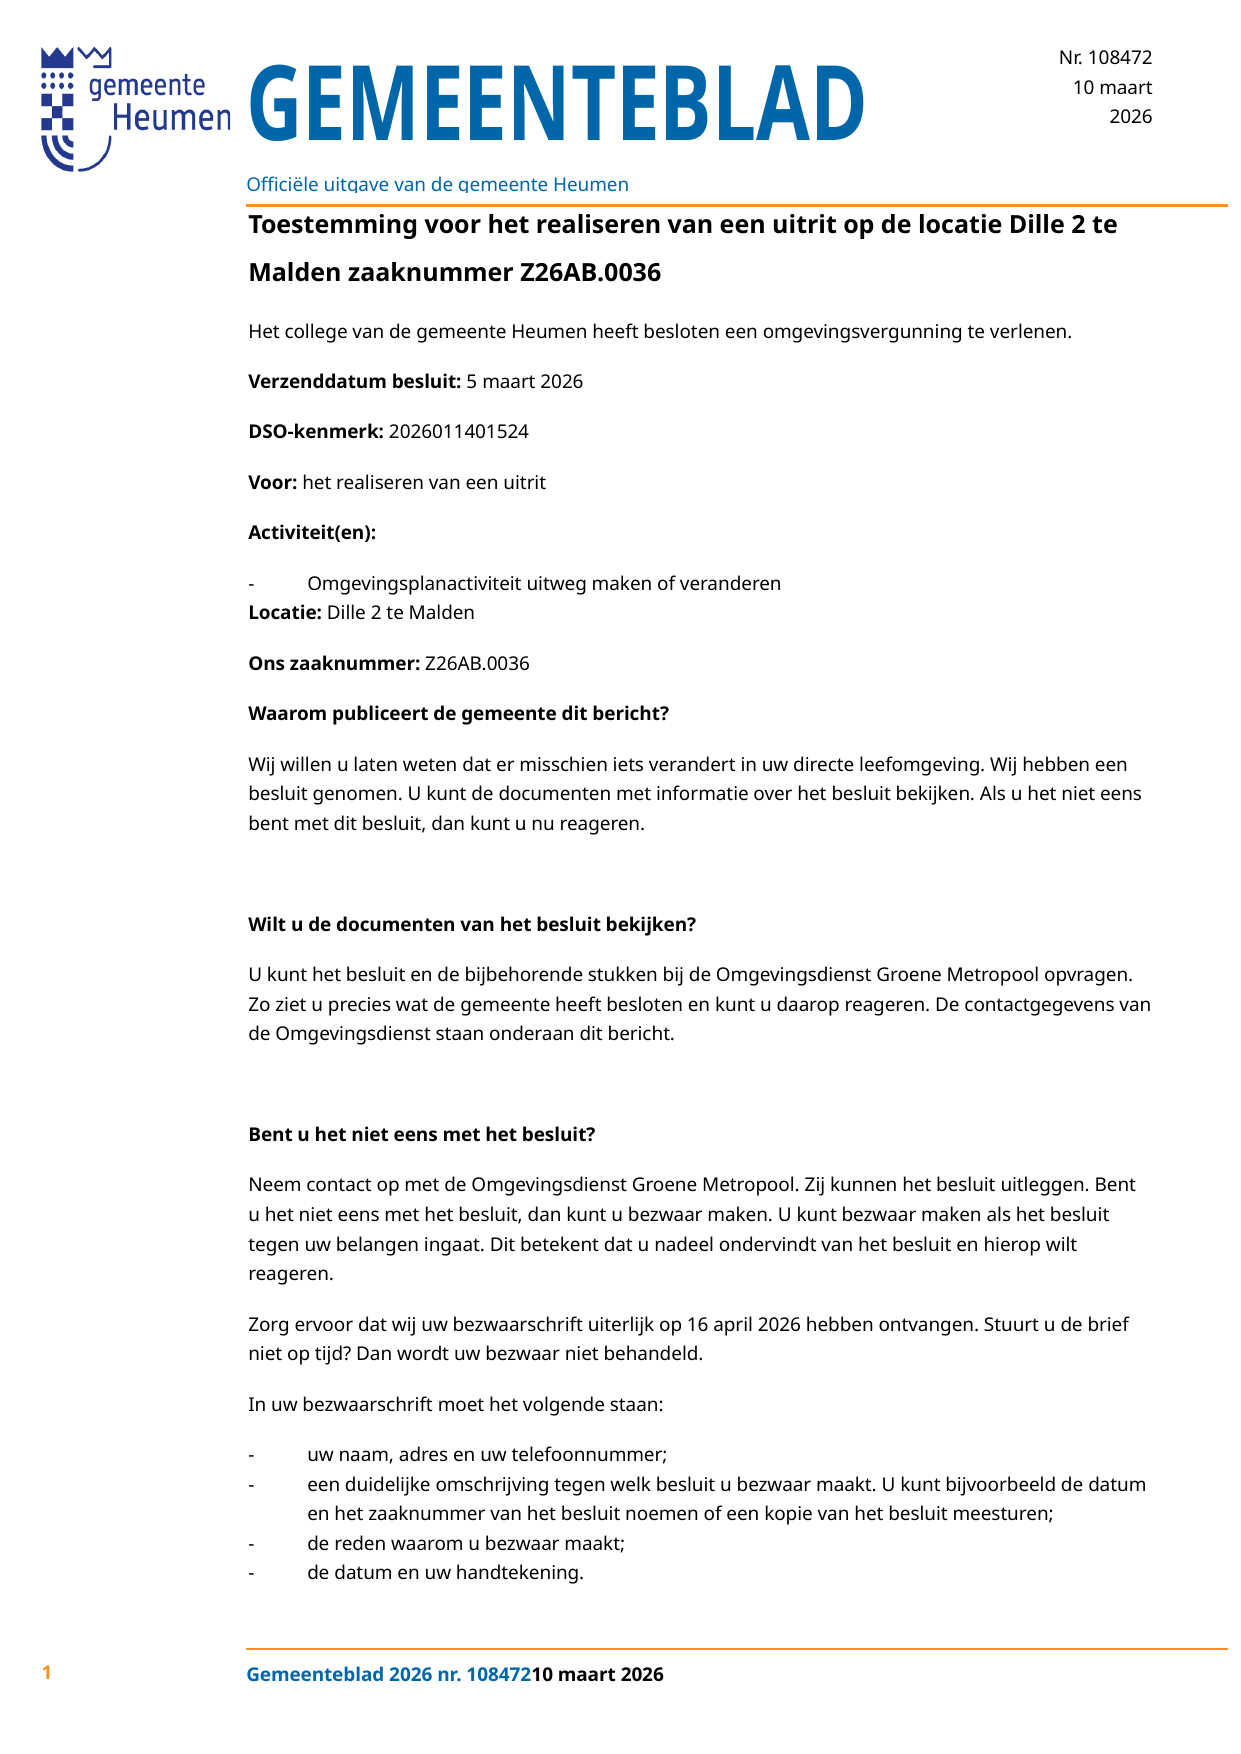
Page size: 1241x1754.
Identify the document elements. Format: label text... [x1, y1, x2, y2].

list een duidelijke omschrijving tegen welk besluit u bezwaar maakt. U kunt bijvoorbeeld de datum en het zaaknummer van het besluit noemen of een kopie van het besluit meesturen; [248, 1471, 1152, 1526]
list Omgevingsplanactiviteit uitweg maken of veranderen [248, 570, 1152, 596]
picture [41, 47, 231, 172]
list de datum en uw handtekening. [248, 1559, 1152, 1585]
text In uw bezwaarschrift moet het volgende staan: [248, 1391, 1152, 1417]
text DSO-kenmerk: 2026011401524 [248, 419, 1152, 444]
text Ons zaaknummer: Z26AB.0036 [248, 650, 1152, 676]
text Locatie: Dille 2 te Malden [248, 599, 1152, 625]
text Waarom publiceert de gemeente dit bericht? [248, 700, 1152, 726]
text Verzenddatum besluit: 5 maart 2026 [248, 368, 1152, 394]
text Wij willen u laten weten dat er misschien iets verandert in uw directe leefomgeving. Wij hebben een besluit genomen. U kunt de documenten met informatie over het besluit bekijken. Als u het niet eens bent met dit besluit, dan kunt u nu reageren. [248, 751, 1152, 836]
list uw naam, adres en uw telefoonnummer; [248, 1441, 1152, 1467]
text Toestemming voor het realiseren van een uitrit op de locatie Dille 2 te Malden zaaknummer Z26AB.0036 [248, 207, 1152, 288]
text Voor: het realiseren van een uitrit [248, 469, 1152, 495]
text Wilt u de documenten van het besluit bekijken? [248, 911, 1152, 937]
text Zorg ervoor dat wij uw bezwaarschrift uiterlijk op 16 april 2026 hebben ontvangen. Stuurt u de brief niet op tijd? Dan wordt uw bezwaar niet behandeld. [248, 1311, 1152, 1366]
text Bent u het niet eens met het besluit? [248, 1121, 1152, 1147]
text Activiteit(en): [248, 519, 1152, 545]
text U kunt het besluit en de bijbehorende stukken bij de Omgevingsdienst Groene Metropool opvragen. Zo ziet u precies wat de gemeente heeft besloten en kunt u daarop reageren. De contactgegevens van de Omgevingsdienst staan onderaan dit bericht. [248, 961, 1152, 1046]
text Het college van de gemeente Heumen heeft besloten een omgevingsvergunning te verlenen. [248, 318, 1152, 344]
list de reden waarom u bezwaar maakt; [248, 1530, 1152, 1556]
text Neem contact op met de Omgevingsdienst Groene Metropool. Zij kunnen het besluit uitleggen. Bent u het niet eens met het besluit, dan kunt u bezwaar maken. U kunt bezwaar maken als het besluit tegen uw belangen ingaat. Dit betekent dat u nadeel ondervindt van het besluit en hierop wilt reageren. [248, 1172, 1152, 1286]
